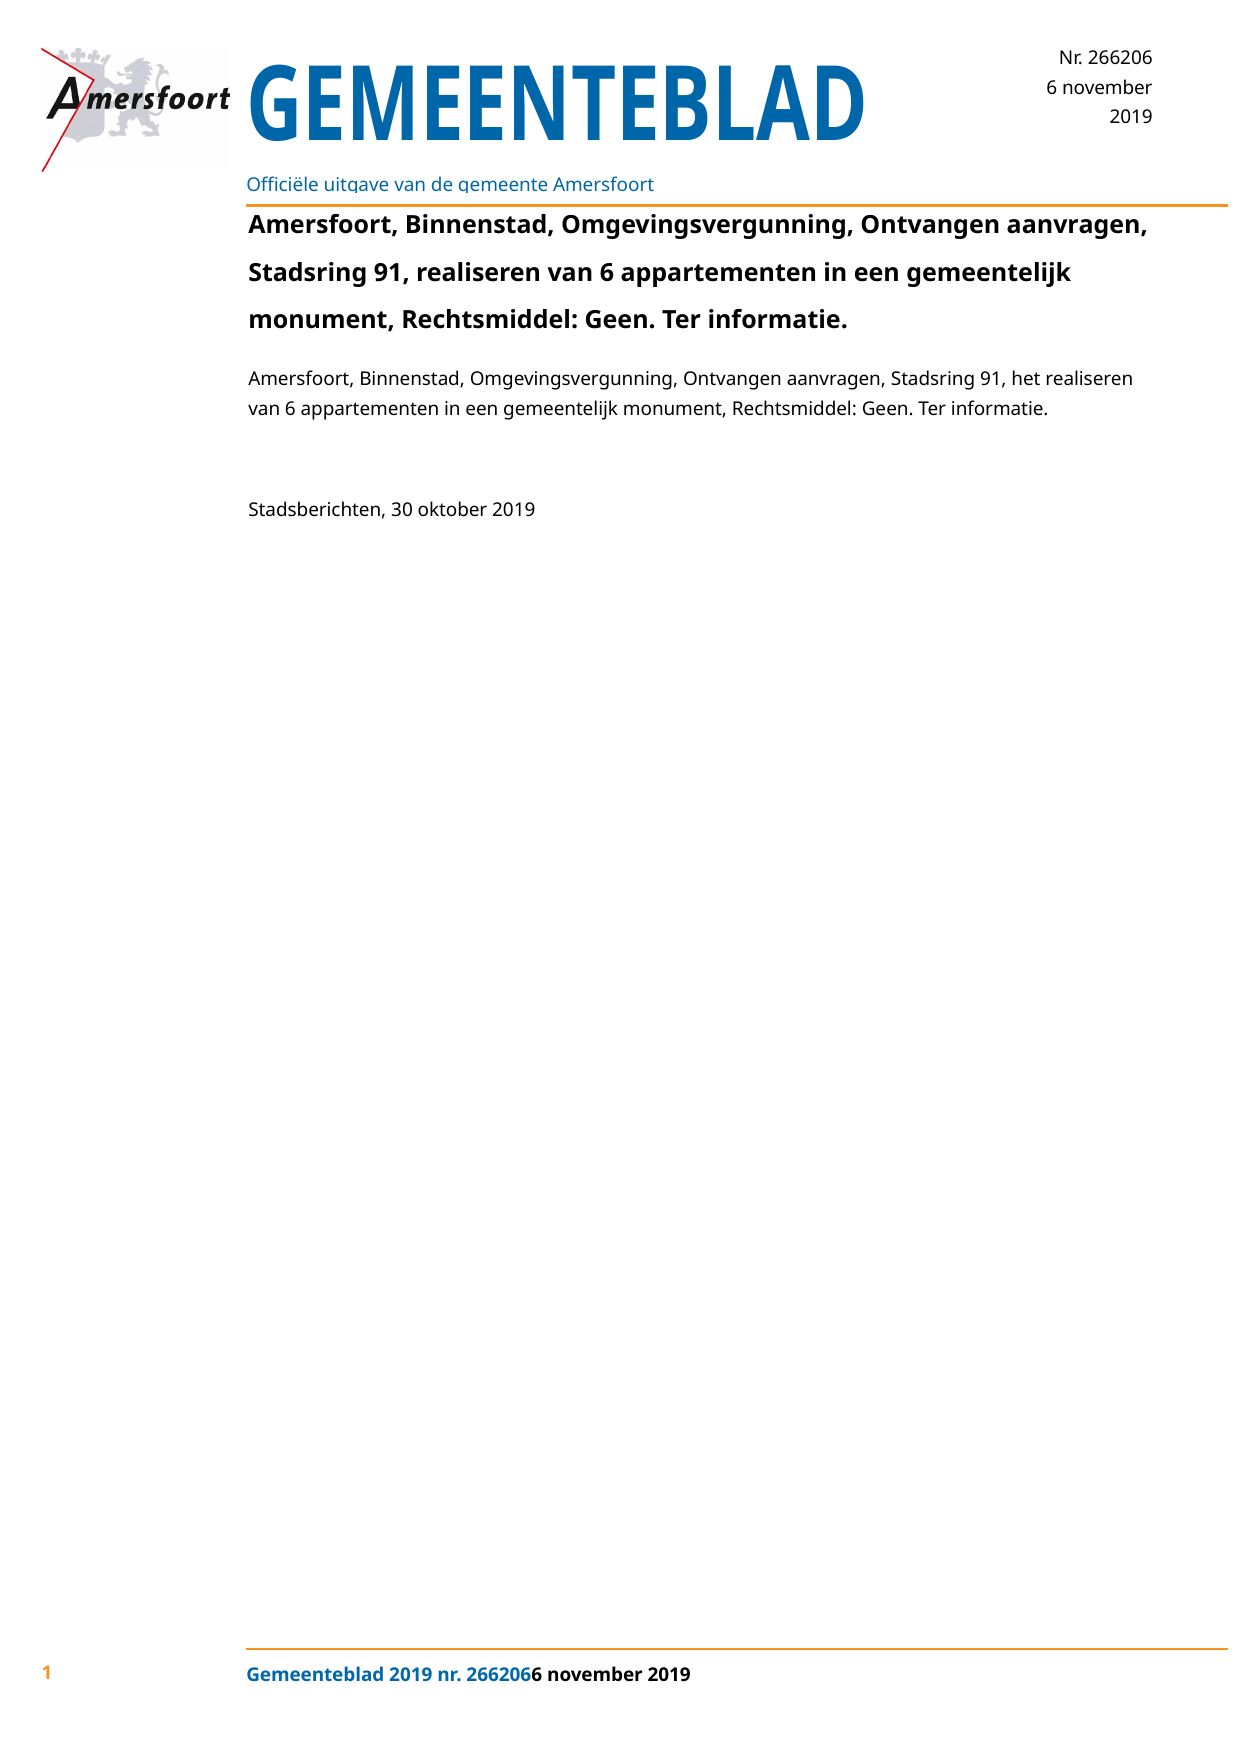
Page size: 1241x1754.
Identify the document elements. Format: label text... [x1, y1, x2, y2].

text Amersfoort, Binnenstad, Omgevingsvergunning, Ontvangen aanvragen, Stadsring 91, realiseren van 6 appartementen in een gemeentelijk monument, Rechtsmiddel: Geen. Ter informatie. [248, 207, 1152, 336]
picture [41, 47, 231, 172]
text Amersfoort, Binnenstad, Omgevingsvergunning, Ontvangen aanvragen, Stadsring 91, het realiseren van 6 appartementen in een gemeentelijk monument, Rechtsmiddel: Geen. Ter informatie. [248, 366, 1152, 421]
text Stadsberichten, 30 oktober 2019 [248, 496, 1152, 522]
